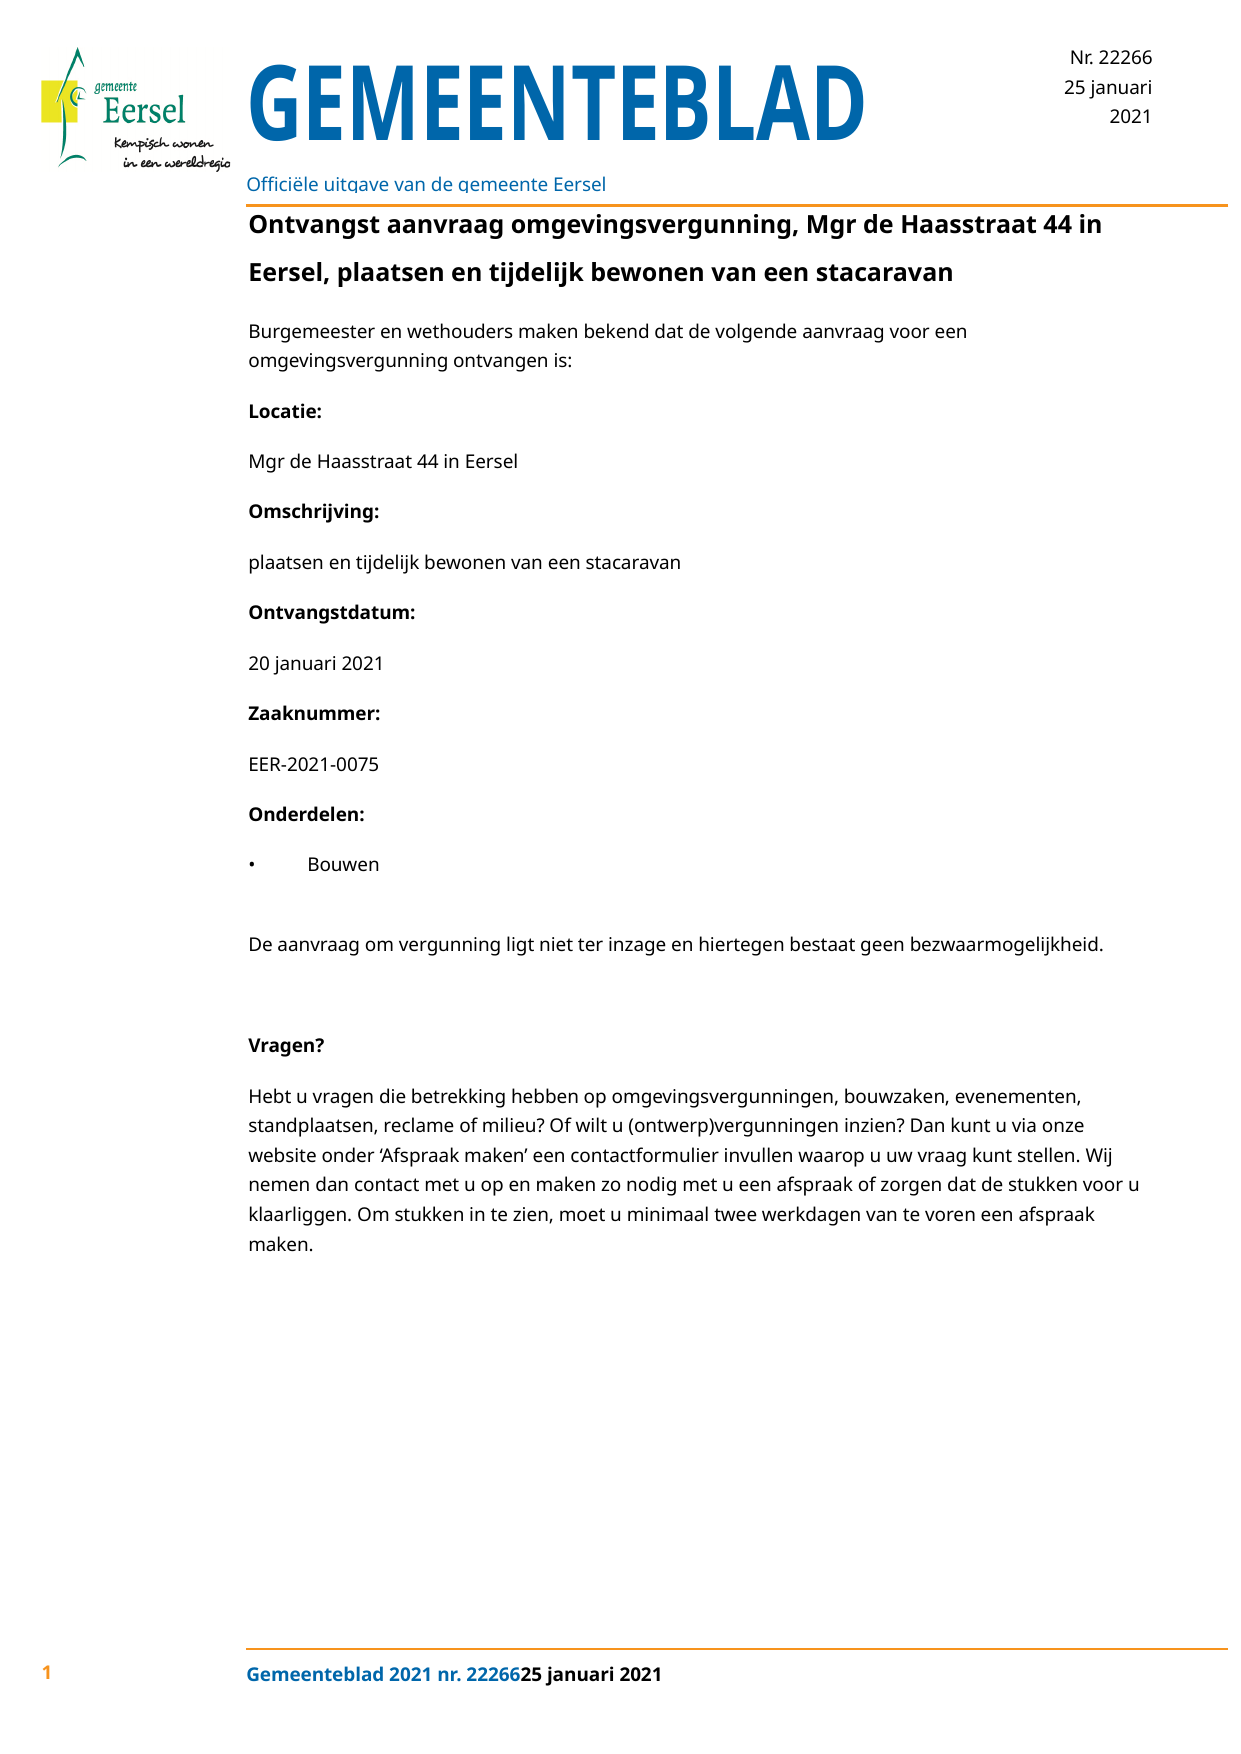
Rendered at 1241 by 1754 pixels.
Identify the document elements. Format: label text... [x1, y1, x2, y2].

text Zaaknummer: [248, 700, 1152, 726]
text Ontvangstdatum: [248, 599, 1152, 625]
text Burgemeester en wethouders maken bekend dat de volgende aanvraag voor een omgevingsvergunning ontvangen is: [248, 318, 1152, 373]
text Vragen? [248, 1032, 1152, 1058]
text Ontvangst aanvraag omgevingsvergunning, Mgr de Haasstraat 44 in Eersel, plaatsen en tijdelijk bewonen van een stacaravan [248, 207, 1152, 288]
text Onderdelen: [248, 801, 1152, 827]
text Omschrijving: [248, 499, 1152, 524]
text EER-2021-0075 [248, 751, 1152, 777]
text De aanvraag om vergunning ligt niet ter inzage en hiertegen bestaat geen bezwaarmogelijkheid. [248, 932, 1152, 957]
text Hebt u vragen die betrekking hebben op omgevingsvergunningen, bouwzaken, evenementen, standplaatsen, reclame of milieu? Of wilt u (ontwerp)vergunningen inzien? Dan kunt u via onze website onder ‘Afspraak maken’ een contactformulier invullen waarop u uw vraag kunt stellen. Wij nemen dan contact met u op en maken zo nodig met u een afspraak of zorgen dat de stukken voor u klaarliggen. Om stukken in te zien, moet u minimaal twee werkdagen van te voren een afspraak maken. [248, 1083, 1152, 1257]
picture [41, 47, 231, 172]
list Bouwen [248, 852, 1152, 877]
text 20 januari 2021 [248, 650, 1152, 676]
text Locatie: [248, 398, 1152, 424]
text plaatsen en tijdelijk bewonen van een stacaravan [248, 549, 1152, 575]
text Mgr de Haasstraat 44 in Eersel [248, 448, 1152, 474]
